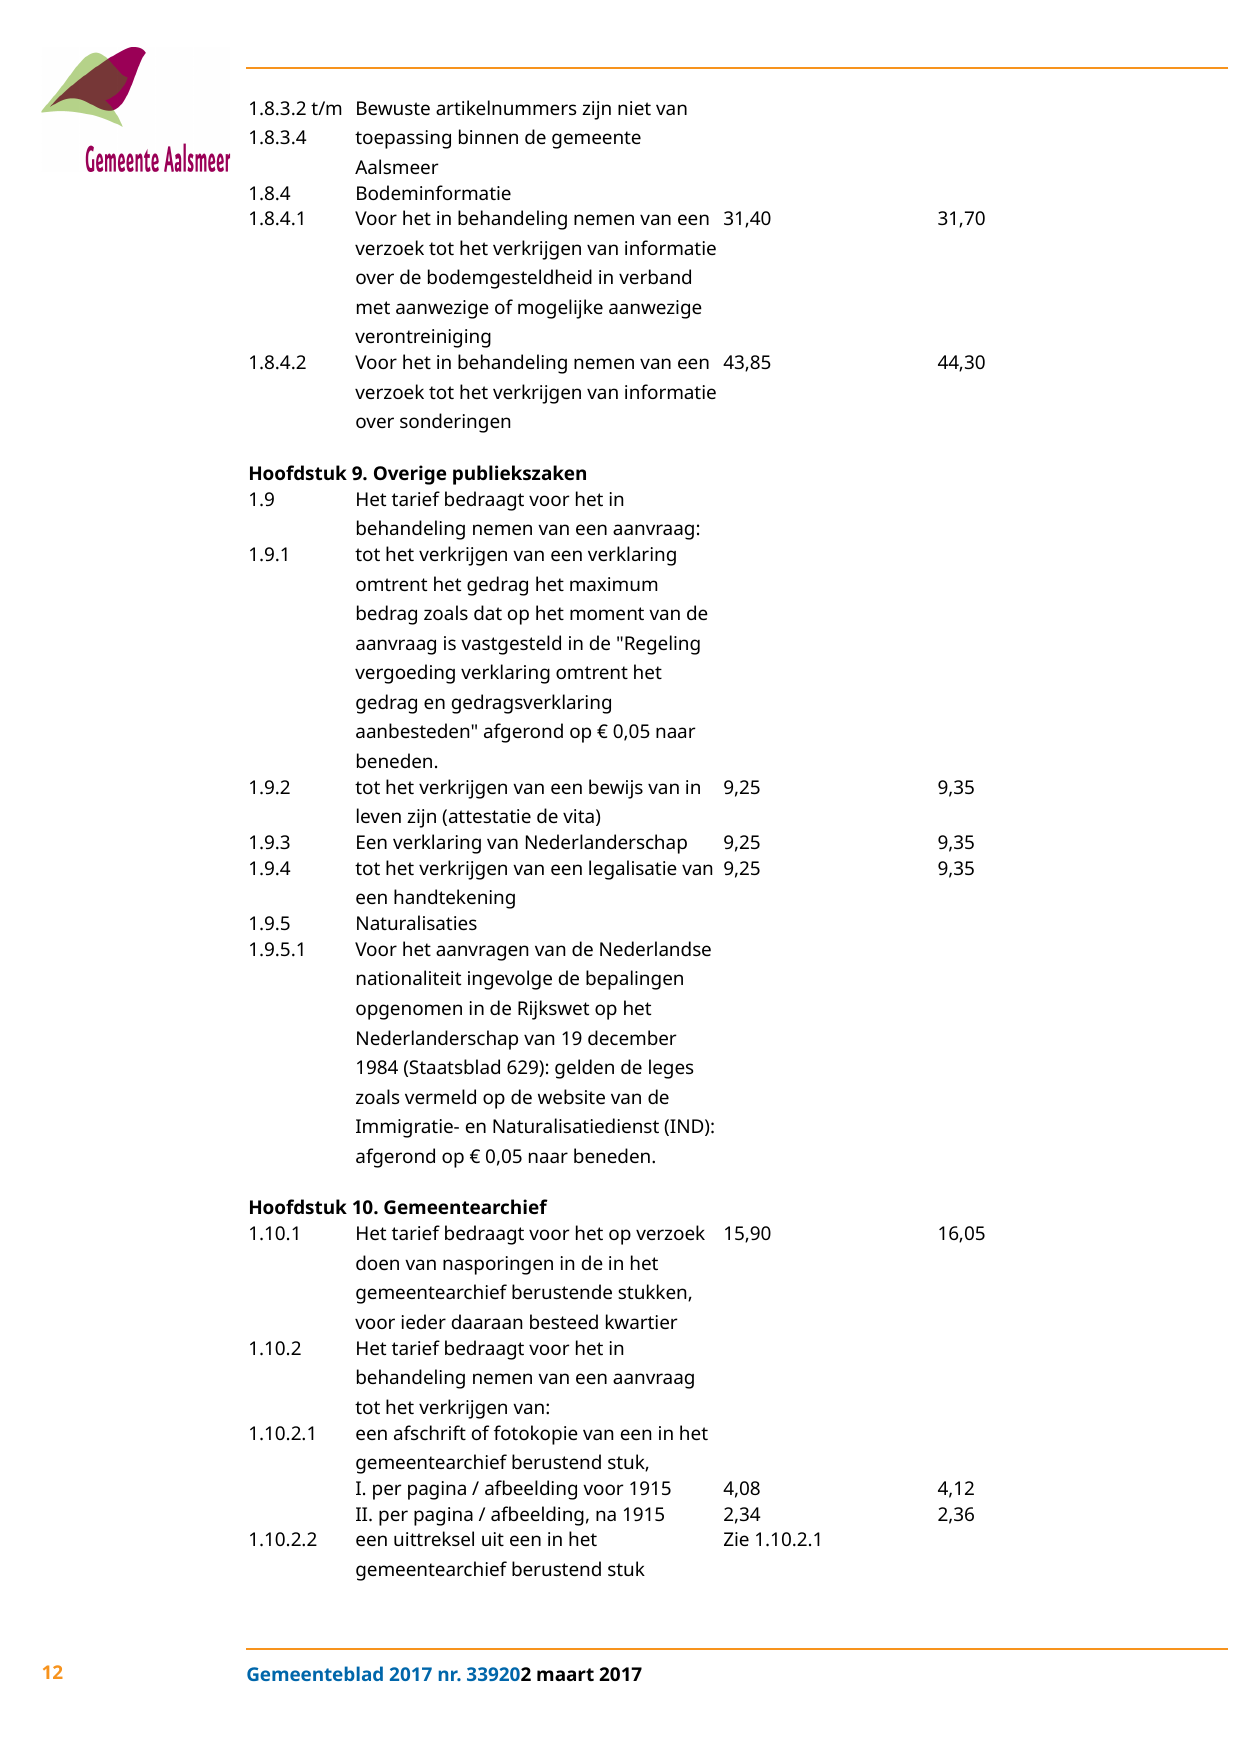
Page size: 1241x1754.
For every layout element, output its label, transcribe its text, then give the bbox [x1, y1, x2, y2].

table_cell Bewuste artikelnummers zijn niet van toepassing binnen de gemeente Aalsmeer [355, 95, 723, 180]
table_cell 31,70 [937, 205, 1152, 349]
table_cell [937, 180, 1152, 205]
table_cell 16,05 [937, 1220, 1152, 1335]
table_cell 9,25 [723, 829, 937, 855]
table_cell 2,36 [937, 1501, 1152, 1526]
table_cell 1.8.3.2 t/m 1.8.3.4 [248, 95, 355, 180]
table_cell [723, 910, 937, 936]
table_cell een uittreksel uit een in het gemeentearchief berustend stuk [355, 1526, 723, 1582]
table_cell 1.9.5.1 [248, 936, 355, 1169]
table_cell 44,30 [937, 350, 1152, 434]
table_cell 1.10.2.1 [248, 1420, 355, 1475]
picture [41, 47, 231, 172]
table_cell [937, 1526, 1152, 1582]
table_cell 1.9.2 [248, 774, 355, 829]
table_cell tot het verkrijgen van een bewijs van in leven zijn (attestatie de vita) [355, 774, 723, 829]
table_cell tot het verkrijgen van een verklaring omtrent het gedrag het maximum bedrag zoals dat op het moment van de aanvraag is vastgesteld in de "Regeling vergoeding verklaring omtrent het gedrag en gedragsverklaring aanbesteden" afgerond op € 0,05 naar beneden. [355, 541, 723, 774]
table_cell [937, 541, 1152, 774]
table_cell II. per pagina / afbeelding, na 1915 [355, 1501, 723, 1526]
table_cell Het tarief bedraagt voor het in behandeling nemen van een aanvraag: [355, 486, 723, 541]
table_cell [723, 541, 937, 774]
table_cell Zie 1.10.2.1 [723, 1526, 937, 1582]
table_cell Voor het in behandeling nemen van een verzoek tot het verkrijgen van informatie over de bodemgesteldheid in verband met aanwezige of mogelijke aanwezige verontreiniging [355, 205, 723, 349]
table_cell 43,85 [723, 350, 937, 434]
table_cell [248, 1169, 1152, 1194]
table_cell [937, 1335, 1152, 1420]
table_cell 31,40 [723, 205, 937, 349]
table_cell 1.9 [248, 486, 355, 541]
table_cell 9,25 [723, 774, 937, 829]
table_cell 1.9.3 [248, 829, 355, 855]
table_cell 9,35 [937, 829, 1152, 855]
table_cell 4,08 [723, 1475, 937, 1501]
table_cell 1.8.4 [248, 180, 355, 205]
table_cell Hoofdstuk 10. Gemeentearchief [248, 1195, 1152, 1220]
table_cell [248, 434, 1152, 460]
table_cell [723, 486, 937, 541]
table_cell 1.8.4.1 [248, 205, 355, 349]
table_cell [723, 1420, 937, 1475]
table_cell [723, 95, 937, 180]
table_cell 2,34 [723, 1501, 937, 1526]
table_cell 1.10.2 [248, 1335, 355, 1420]
table_cell Naturalisaties [355, 910, 723, 936]
table_cell 1.8.4.2 [248, 350, 355, 434]
table_cell 4,12 [937, 1475, 1152, 1501]
table_cell een afschrift of fotokopie van een in het gemeentearchief berustend stuk, [355, 1420, 723, 1475]
table_cell Een verklaring van Nederlanderschap [355, 829, 723, 855]
table_cell [248, 1582, 1152, 1607]
table_cell 1.9.4 [248, 855, 355, 910]
table_cell tot het verkrijgen van een legalisatie van een handtekening [355, 855, 723, 910]
table_cell Het tarief bedraagt voor het op verzoek doen van nasporingen in de in het gemeentearchief berustende stukken, voor ieder daaraan besteed kwartier [355, 1220, 723, 1335]
table_cell [937, 910, 1152, 936]
table_cell 1.9.5 [248, 910, 355, 936]
table_cell Voor het in behandeling nemen van een verzoek tot het verkrijgen van informatie over sonderingen [355, 350, 723, 434]
table_cell [248, 1475, 355, 1501]
table_cell [723, 936, 937, 1169]
table_cell [723, 180, 937, 205]
table_cell I. per pagina / afbeelding voor 1915 [355, 1475, 723, 1501]
table_cell 1.10.1 [248, 1220, 355, 1335]
table_cell 1.9.1 [248, 541, 355, 774]
table_cell [937, 936, 1152, 1169]
table_cell [937, 95, 1152, 180]
table_cell [937, 1420, 1152, 1475]
table_cell 9,35 [937, 774, 1152, 829]
table_cell [937, 486, 1152, 541]
table_cell 1.10.2.2 [248, 1526, 355, 1582]
table_cell Bodeminformatie [355, 180, 723, 205]
table_cell [248, 1501, 355, 1526]
table_cell Hoofdstuk 9. Overige publiekszaken [248, 460, 1152, 486]
table_cell [723, 1335, 937, 1420]
table_cell Voor het aanvragen van de Nederlandse nationaliteit ingevolge de bepalingen opgenomen in de Rijkswet op het Nederlanderschap van 19 december 1984 (Staatsblad 629): gelden de leges zoals vermeld op de website van de Immigratie- en Naturalisatiedienst (IND): afgerond op € 0,05 naar beneden. [355, 936, 723, 1169]
table_cell Het tarief bedraagt voor het in behandeling nemen van een aanvraag tot het verkrijgen van: [355, 1335, 723, 1420]
table_cell 9,25 [723, 855, 937, 910]
table_cell 9,35 [937, 855, 1152, 910]
table_cell 15,90 [723, 1220, 937, 1335]
